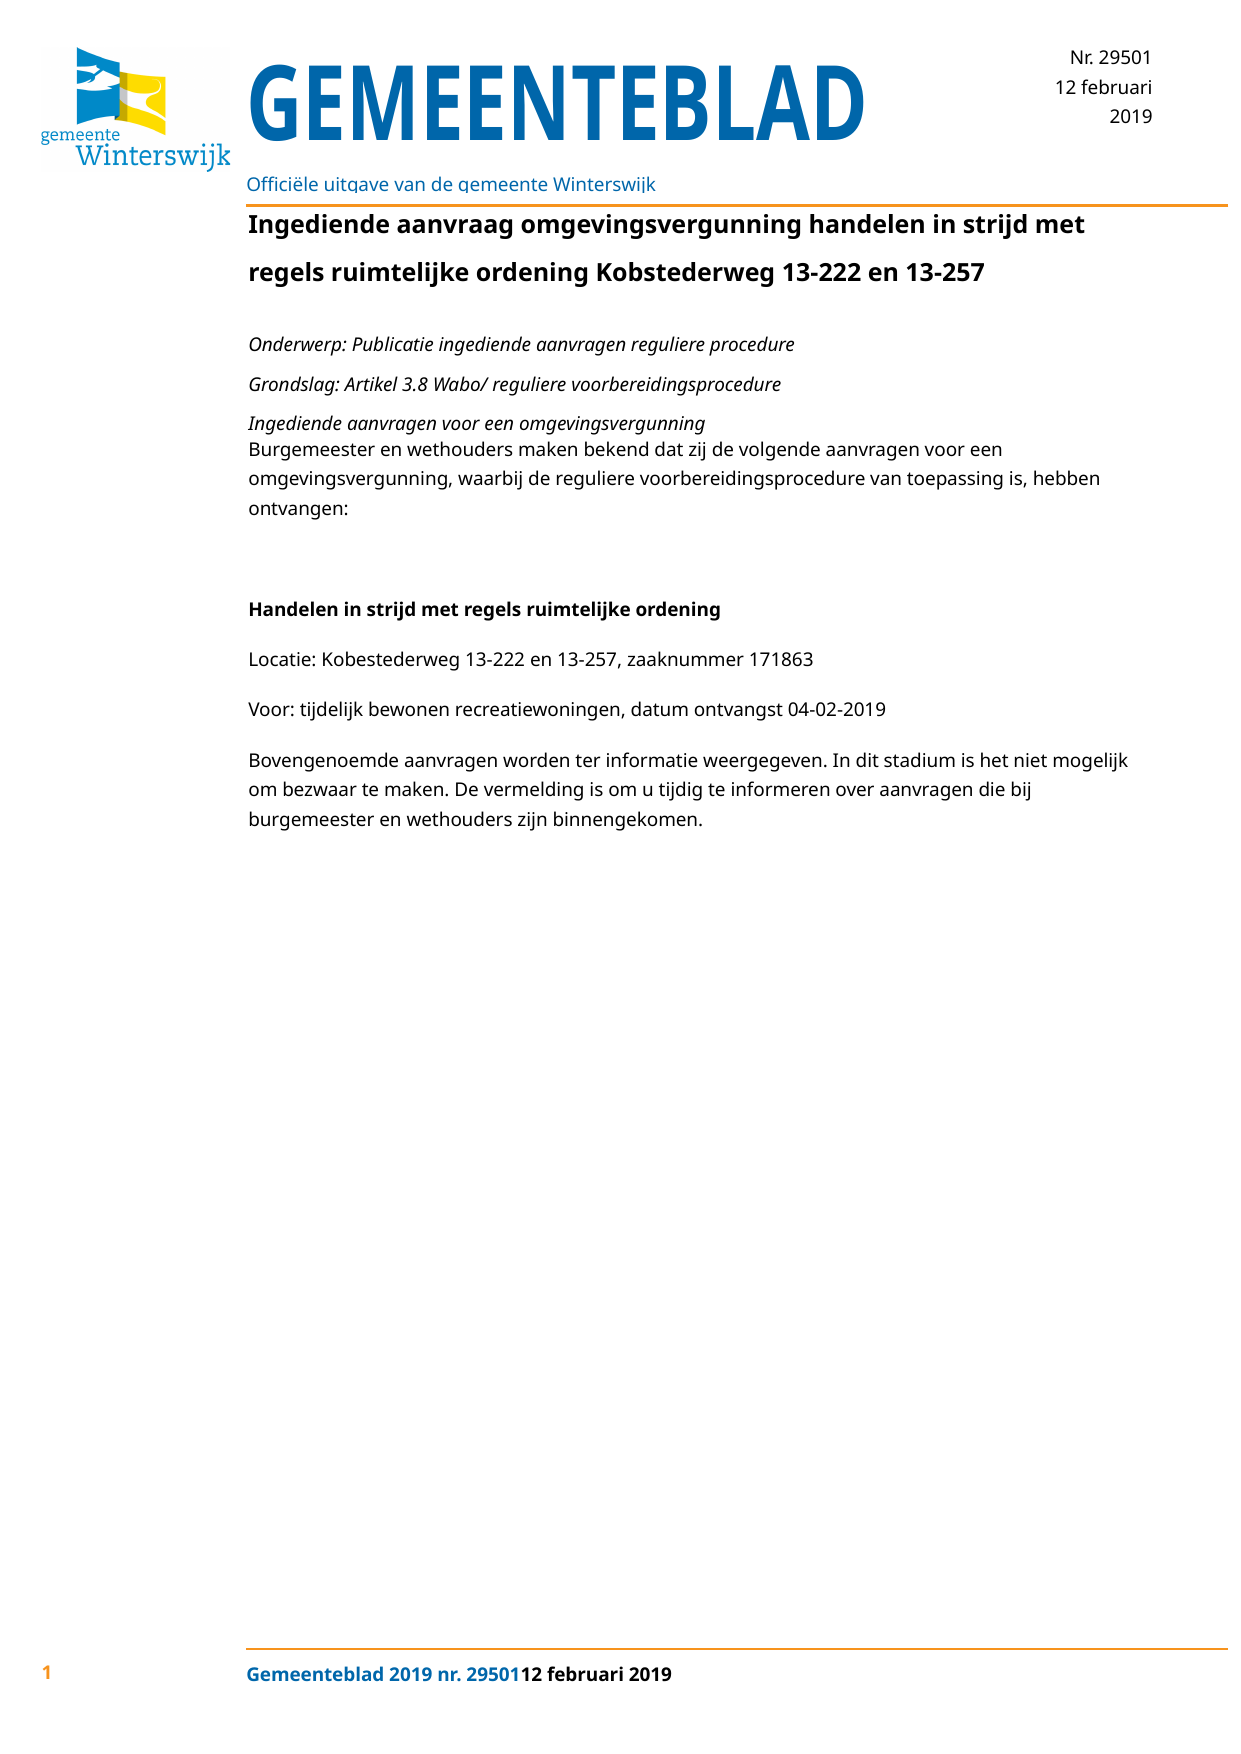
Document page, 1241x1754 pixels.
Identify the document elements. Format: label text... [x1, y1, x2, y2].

text Voor: tijdelijk bewonen recreatiewoningen, datum ontvangst 04-02-2019 [248, 697, 1152, 722]
picture [41, 47, 231, 172]
text Ingediende aanvraag omgevingsvergunning handelen in strijd met regels ruimtelijke ordening Kobstederweg 13-222 en 13-257 [248, 207, 1152, 288]
text Burgemeester en wethouders maken bekend dat zij de volgende aanvragen voor een omgevingsvergunning, waarbij de reguliere voorbereidingsprocedure van toepassing is, hebben ontvangen: [248, 436, 1152, 521]
picture [225, 153, 231, 162]
text Locatie: Kobestederweg 13-222 en 13-257, zaaknummer 171863 [248, 646, 1152, 672]
text Onderwerp: Publicatie ingediende aanvragen reguliere procedure [248, 331, 1152, 357]
text Ingediende aanvragen voor een omgevingsvergunning [248, 410, 1152, 436]
text Bovengenoemde aanvragen worden ter informatie weergegeven. In dit stadium is het niet mogelijk om bezwaar te maken. De vermelding is om u tijdig te informeren over aanvragen die bij burgemeester en wethouders zijn binnengekomen. [248, 747, 1152, 832]
text Handelen in strijd met regels ruimtelijke ordening [248, 596, 1152, 621]
text Grondslag: Artikel 3.8 Wabo/ reguliere voorbereidingsprocedure [248, 371, 1152, 396]
